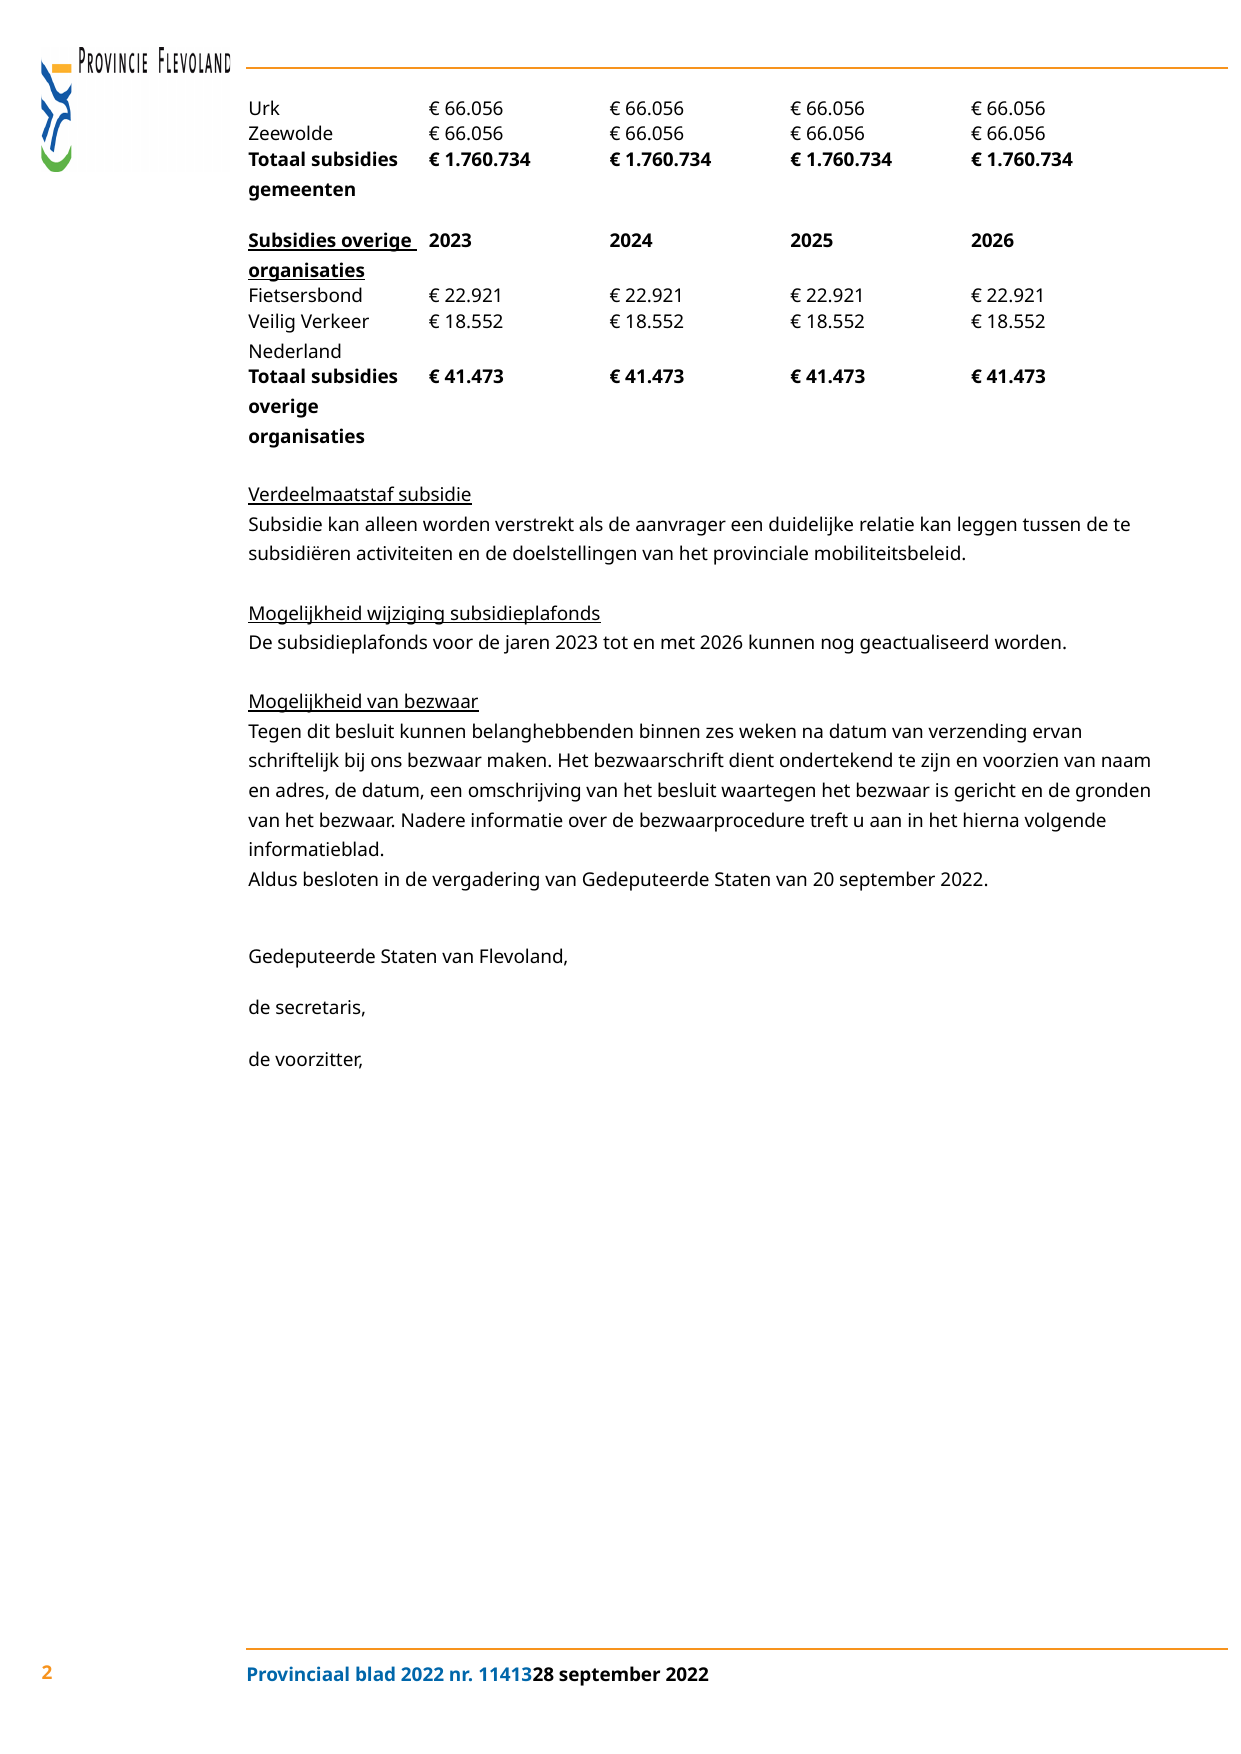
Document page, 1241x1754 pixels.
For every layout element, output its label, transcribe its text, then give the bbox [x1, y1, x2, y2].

table_cell € 18.552 [971, 308, 1152, 364]
table_cell € 66.056 [790, 121, 971, 146]
table_cell 2025 [790, 227, 971, 283]
table_cell € 22.921 [790, 283, 971, 308]
text De subsidieplafonds voor de jaren 2023 tot en met 2026 kunnen nog geactualiseerd worden. [248, 629, 1152, 655]
table_cell Totaal subsidies overige organisaties [248, 364, 429, 448]
table_cell € 41.473 [429, 364, 609, 448]
table_cell [609, 202, 790, 227]
text de voorzitter, [248, 1046, 1152, 1072]
table_cell € 18.552 [609, 308, 790, 364]
text Gedeputeerde Staten van Flevoland, [248, 943, 1152, 969]
text Verdeelmaatstaf subsidie [248, 481, 1152, 507]
table_cell € 22.921 [429, 283, 609, 308]
picture [41, 47, 231, 172]
table_cell € 22.921 [971, 283, 1152, 308]
table_cell € 66.056 [429, 121, 609, 146]
table_cell Veilig Verkeer Nederland [248, 308, 429, 364]
table_cell € 41.473 [790, 364, 971, 448]
table_cell 2023 [429, 227, 609, 283]
table_cell 2026 [971, 227, 1152, 283]
table_cell € 66.056 [609, 121, 790, 146]
table_cell Fietsersbond [248, 283, 429, 308]
table_cell € 18.552 [429, 308, 609, 364]
text de secretaris, [248, 994, 1152, 1020]
table_cell [429, 202, 609, 227]
table_cell € 22.921 [609, 283, 790, 308]
table_cell [971, 202, 1152, 227]
text Mogelijkheid wijziging subsidieplafonds [248, 600, 1152, 625]
table_cell [790, 202, 971, 227]
table_cell € 66.056 [609, 95, 790, 121]
table_cell € 1.760.734 [429, 146, 609, 202]
text Tegen dit besluit kunnen belanghebbenden binnen zes weken na datum van verzending ervan schriftelijk bij ons bezwaar maken. Het bezwaarschrift dient ondertekend te zijn en voorzien van naam en adres, de datum, een omschrijving van het besluit waartegen het bezwaar is gericht en de gronden van het bezwaar. Nadere informatie over de bezwaarprocedure treft u aan in het hierna volgende informatieblad. [248, 718, 1152, 862]
text Subsidie kan alleen worden verstrekt als de aanvrager een duidelijke relatie kan leggen tussen de te subsidiëren activiteiten en de doelstellingen van het provinciale mobiliteitsbeleid. [248, 511, 1152, 566]
text Mogelijkheid van bezwaar [248, 688, 1152, 714]
table_cell 2024 [609, 227, 790, 283]
table_cell € 66.056 [429, 95, 609, 121]
table_cell € 66.056 [971, 95, 1152, 121]
table_cell € 41.473 [609, 364, 790, 448]
table_cell Zeewolde [248, 121, 429, 146]
table_cell € 41.473 [971, 364, 1152, 448]
table_cell Urk [248, 95, 429, 121]
table_cell € 66.056 [790, 95, 971, 121]
table_cell € 1.760.734 [790, 146, 971, 202]
table_cell € 1.760.734 [609, 146, 790, 202]
table_cell Subsidies overige organisaties [248, 227, 429, 283]
table_cell Totaal subsidies gemeenten [248, 146, 429, 202]
table_cell [248, 202, 429, 227]
text Aldus besloten in de vergadering van Gedeputeerde Staten van 20 september 2022. [248, 866, 1152, 892]
table_cell € 1.760.734 [971, 146, 1152, 202]
table_cell € 18.552 [790, 308, 971, 364]
table_cell € 66.056 [971, 121, 1152, 146]
